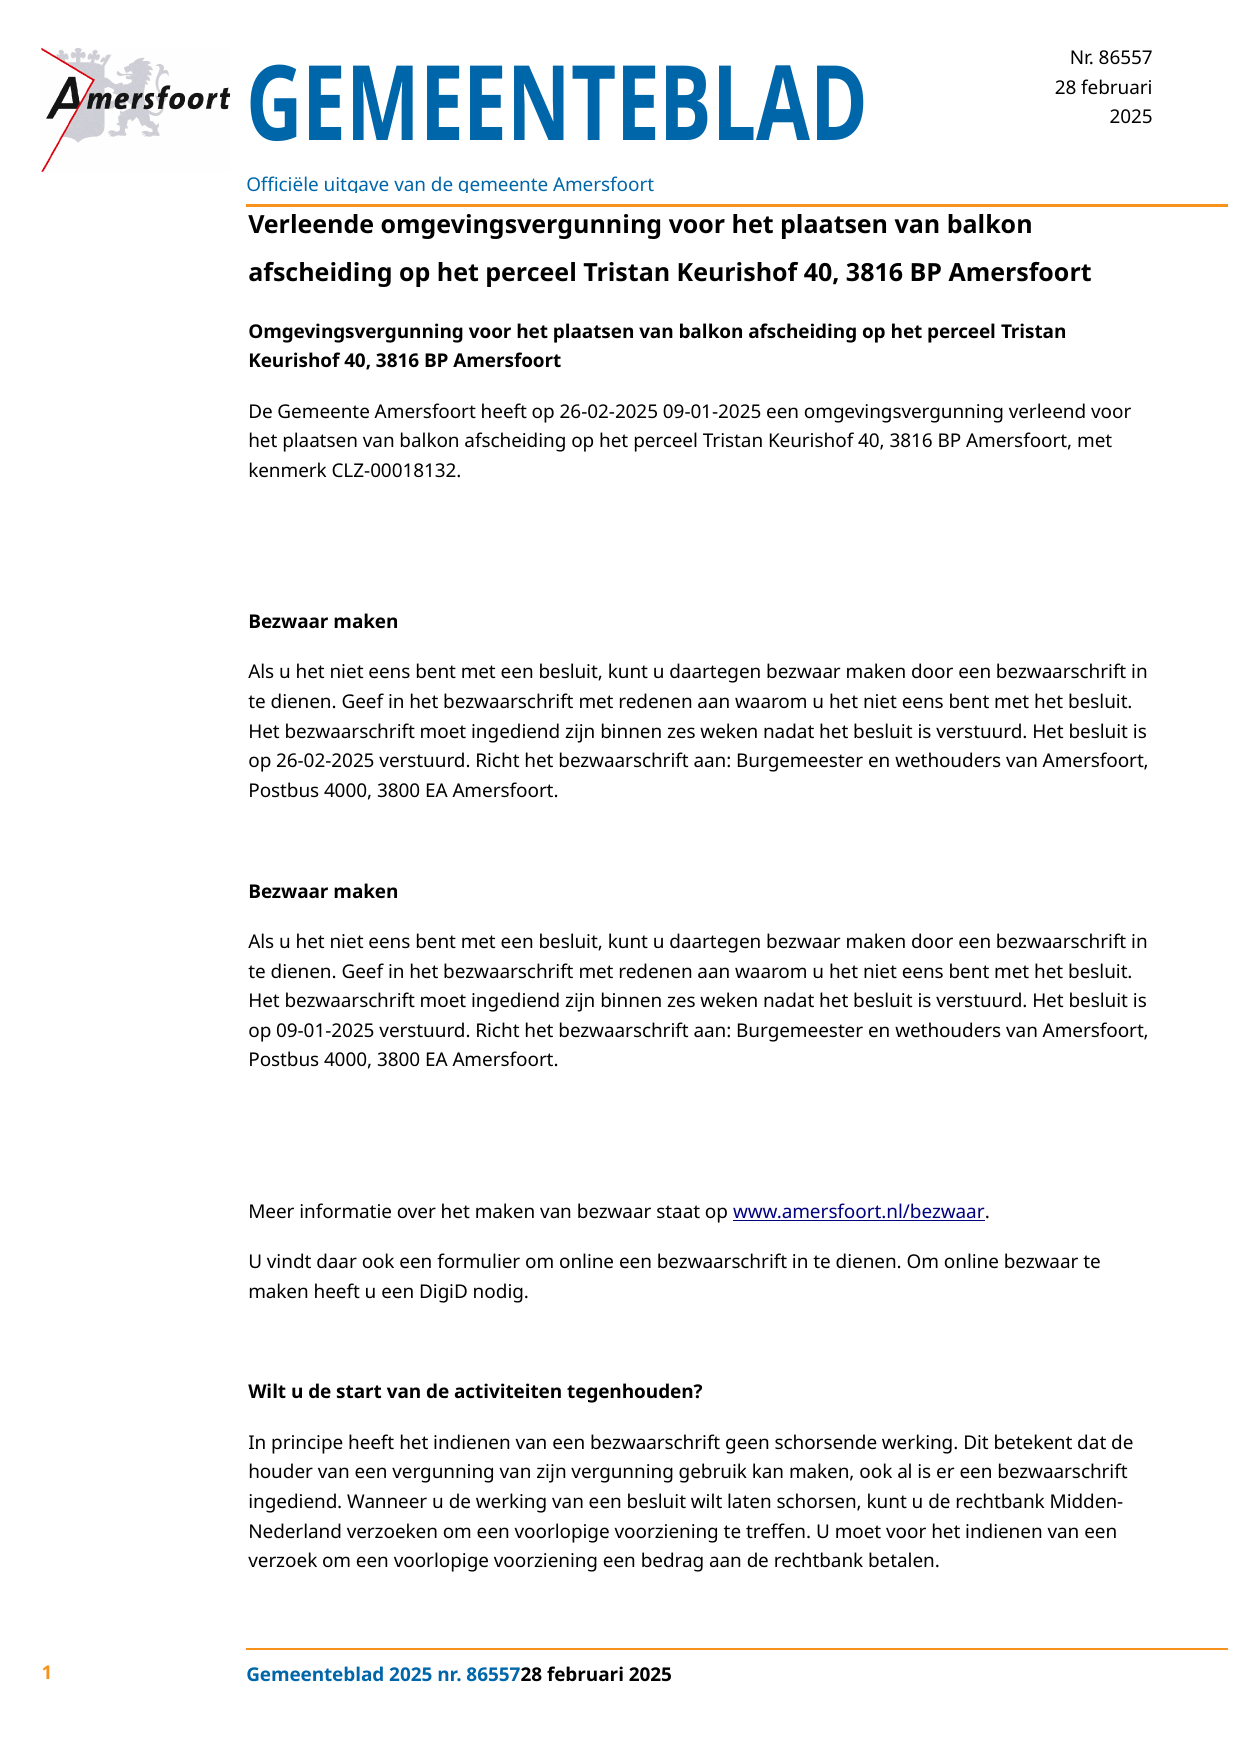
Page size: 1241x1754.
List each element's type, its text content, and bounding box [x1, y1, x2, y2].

text Omgevingsvergunning voor het plaatsen van balkon afscheiding op het perceel Tristan Keurishof 40, 3816 BP Amersfoort [248, 318, 1152, 373]
text Wilt u de start van de activiteiten tegenhouden? [248, 1379, 1152, 1404]
text Als u het niet eens bent met een besluit, kunt u daartegen bezwaar maken door een bezwaarschrift in te dienen. Geef in het bezwaarschrift met redenen aan waarom u het niet eens bent met het besluit. Het bezwaarschrift moet ingediend zijn binnen zes weken nadat het besluit is verstuurd. Het besluit is op 26-02-2025 verstuurd. Richt het bezwaarschrift aan: Burgemeester en wethouders van Amersfoort, Postbus 4000, 3800 EA Amersfoort. [248, 659, 1152, 803]
text Verleende omgevingsvergunning voor het plaatsen van balkon afscheiding op het perceel Tristan Keurishof 40, 3816 BP Amersfoort [248, 207, 1152, 288]
text Bezwaar maken [248, 878, 1152, 904]
text U vindt daar ook een formulier om online een bezwaarschrift in te dienen. Om online bezwaar te maken heeft u een DigiD nodig. [248, 1248, 1152, 1304]
text De Gemeente Amersfoort heeft op 26-02-2025 09-01-2025 een omgevingsvergunning verleend voor het plaatsen van balkon afscheiding op het perceel Tristan Keurishof 40, 3816 BP Amersfoort, met kenmerk CLZ-00018132. [248, 398, 1152, 483]
text Meer informatie over het maken van bezwaar staat op www.amersfoort.nl/bezwaar. [248, 1198, 1152, 1224]
picture [41, 47, 231, 172]
text In principe heeft het indienen van een bezwaarschrift geen schorsende werking. Dit betekent dat de houder van een vergunning van zijn vergunning gebruik kan maken, ook al is er een bezwaarschrift ingediend. Wanneer u de werking van een besluit wilt laten schorsen, kunt u de rechtbank Midden-Nederland verzoeken om een voorlopige voorziening te treffen. U moet voor het indienen van een verzoek om een voorlopige voorziening een bedrag aan de rechtbank betalen. [248, 1429, 1152, 1573]
text Als u het niet eens bent met een besluit, kunt u daartegen bezwaar maken door een bezwaarschrift in te dienen. Geef in het bezwaarschrift met redenen aan waarom u het niet eens bent met het besluit. Het bezwaarschrift moet ingediend zijn binnen zes weken nadat het besluit is verstuurd. Het besluit is op 09-01-2025 verstuurd. Richt het bezwaarschrift aan: Burgemeester en wethouders van Amersfoort, Postbus 4000, 3800 EA Amersfoort. [248, 928, 1152, 1072]
text Bezwaar maken [248, 608, 1152, 634]
